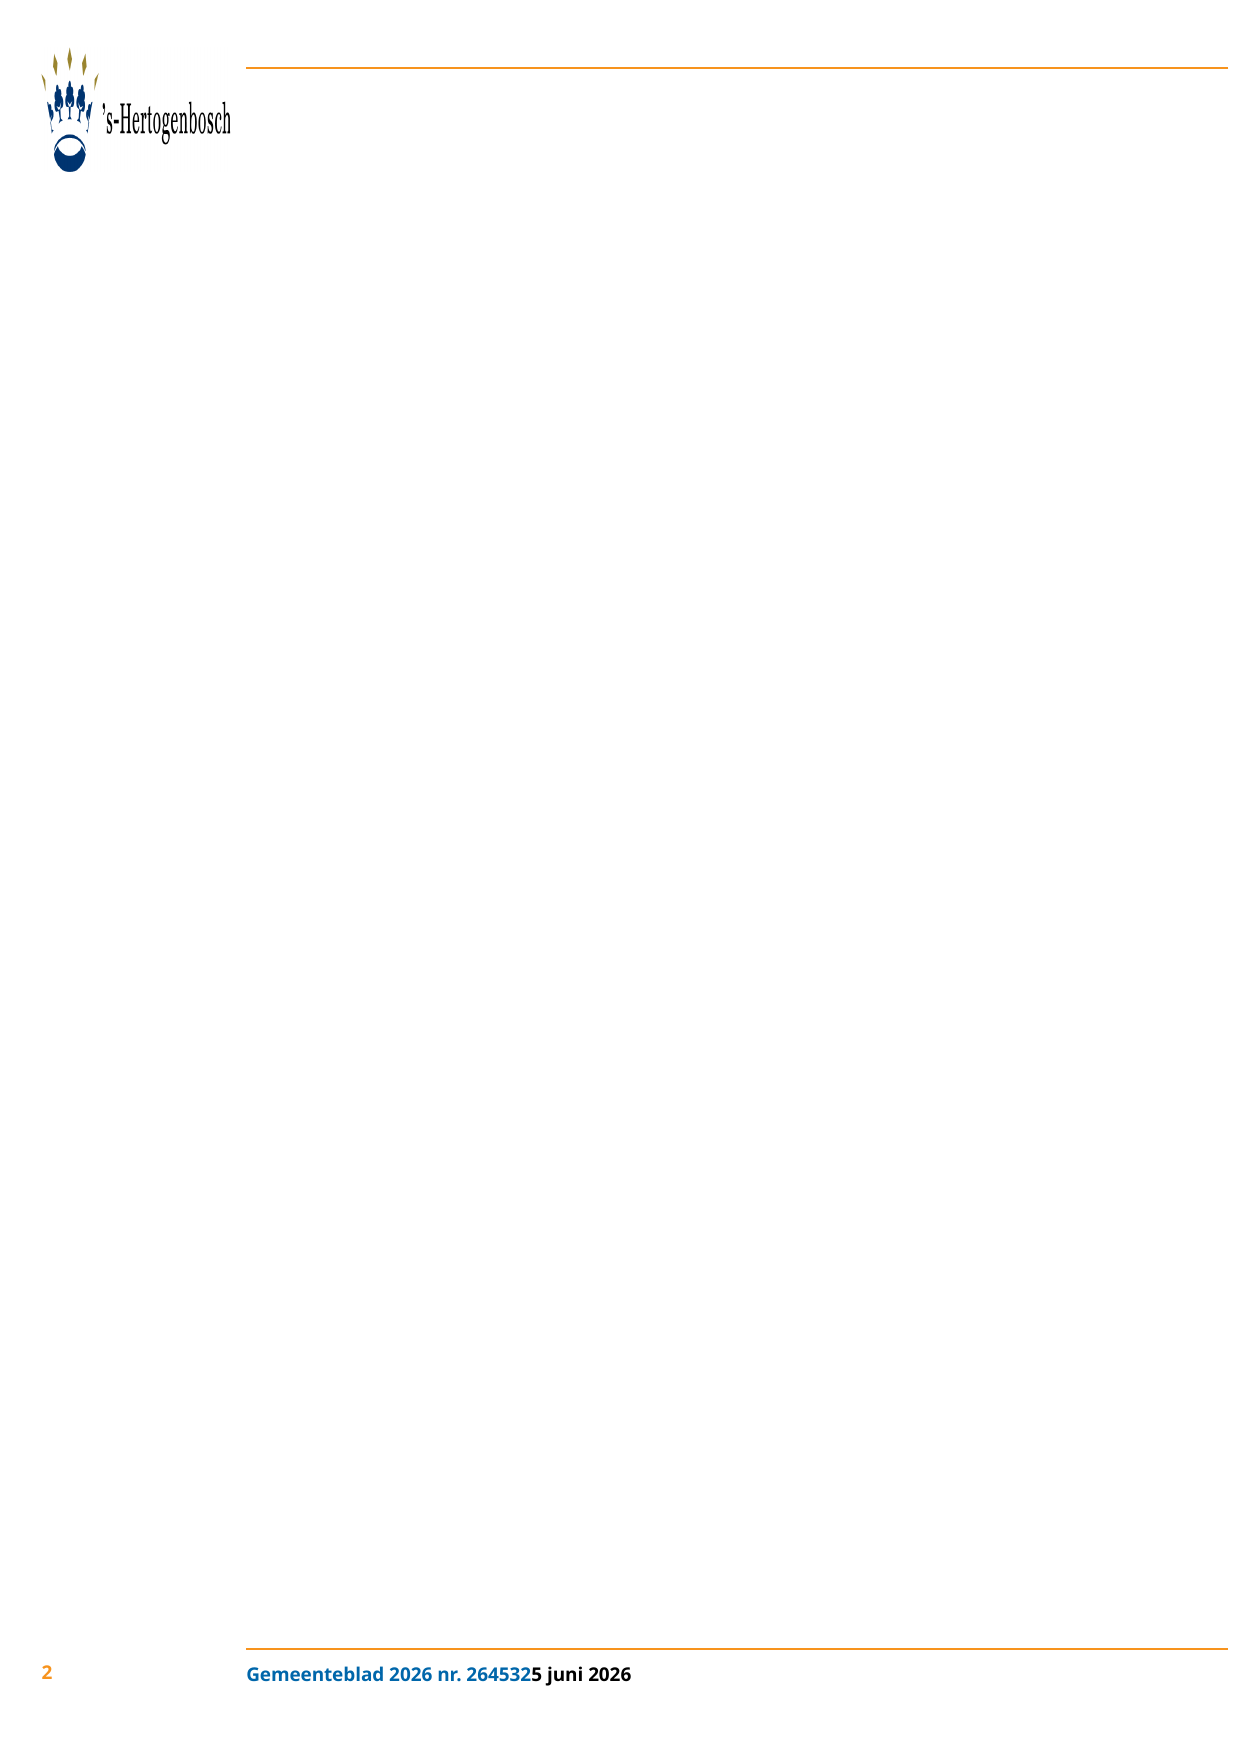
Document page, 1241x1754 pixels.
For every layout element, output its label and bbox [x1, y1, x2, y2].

picture [41, 47, 231, 172]
